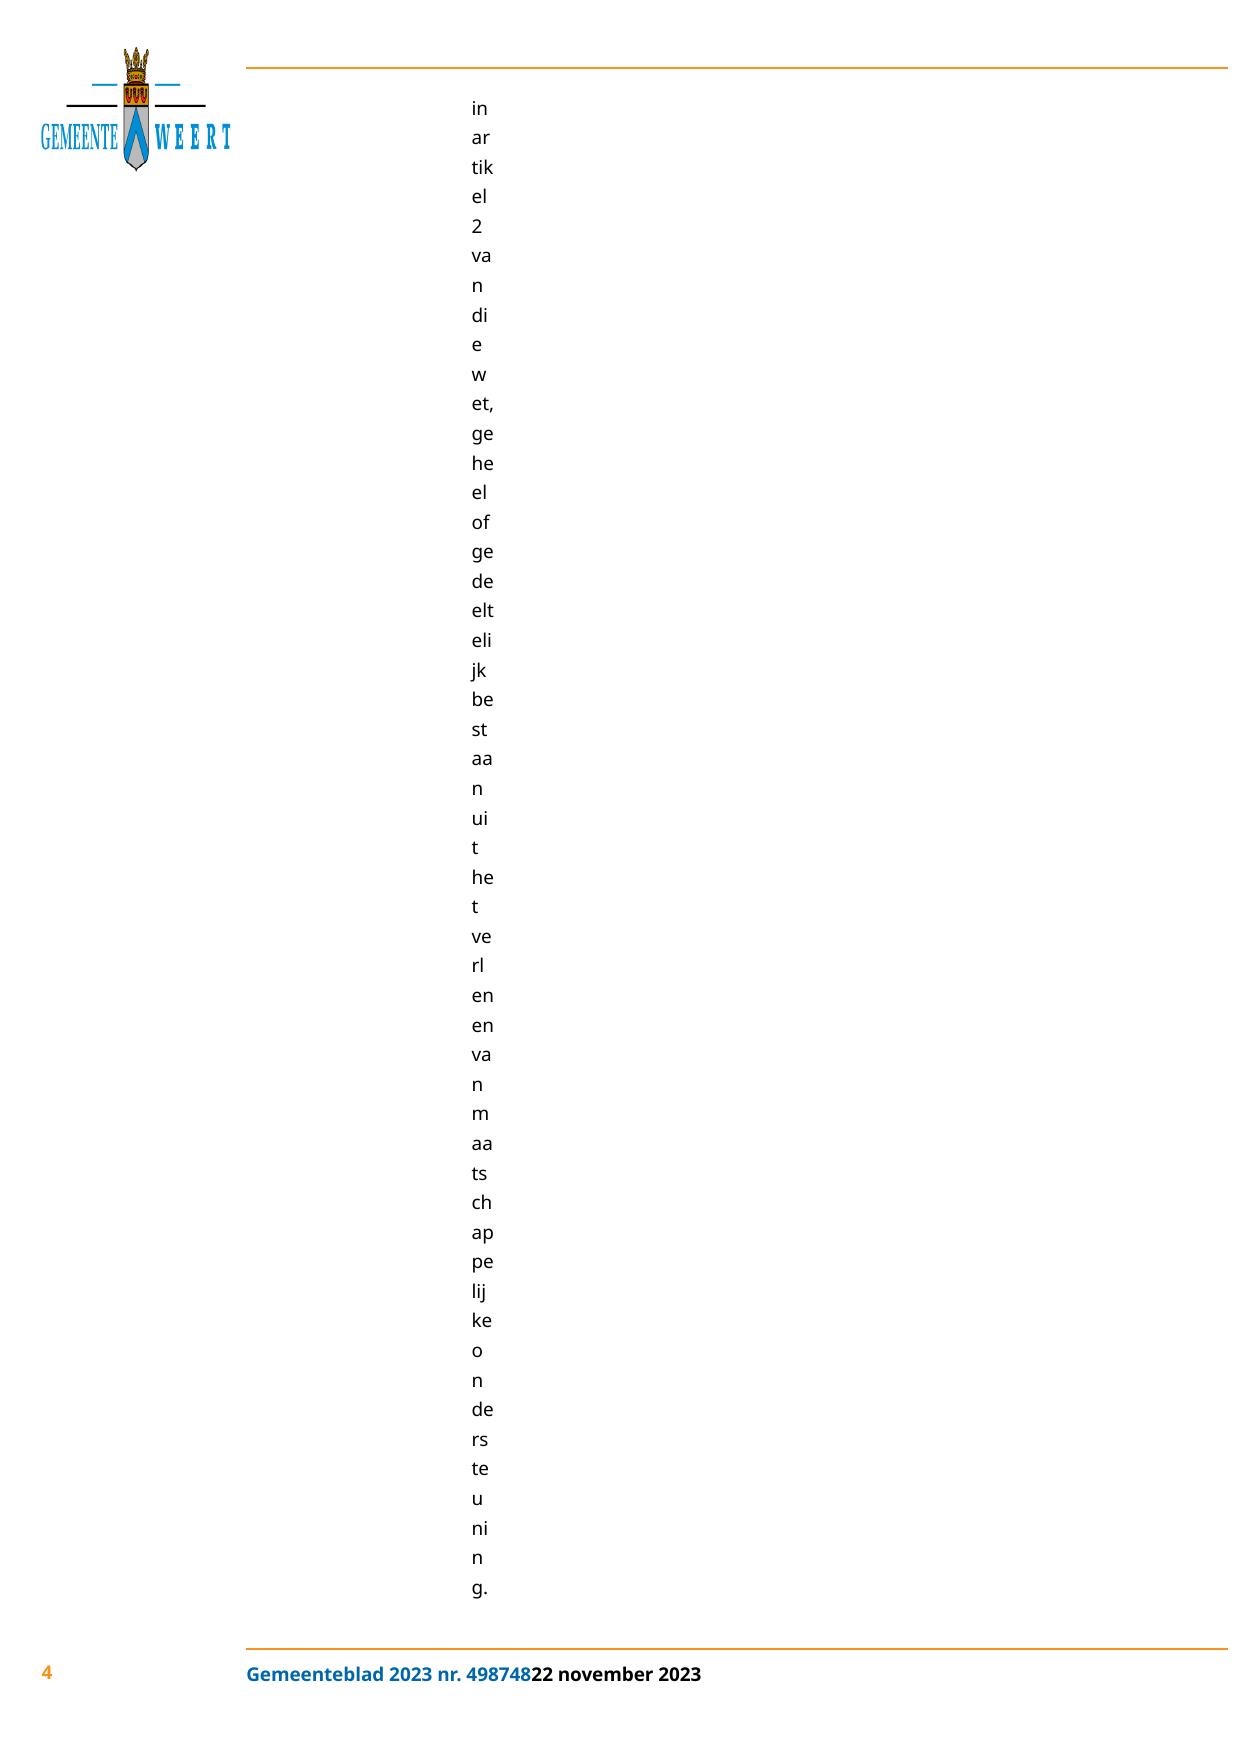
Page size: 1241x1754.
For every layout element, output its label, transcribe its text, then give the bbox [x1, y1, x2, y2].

table_cell [741, 95, 823, 1600]
picture [41, 47, 231, 172]
table_cell [577, 95, 659, 1600]
table_cell [494, 95, 577, 1600]
table_cell [248, 95, 330, 1600]
table_cell [987, 95, 1069, 1600]
table_cell [659, 95, 741, 1600]
table_cell [823, 95, 905, 1600]
table_cell in artikel 2 van die wet, geheel of gedeeltelijk bestaan uit het verlenen van maatschappelijke ondersteuning. [412, 95, 494, 1600]
table_cell [1069, 95, 1152, 1600]
table_cell [330, 95, 412, 1600]
table_cell [905, 95, 987, 1600]
